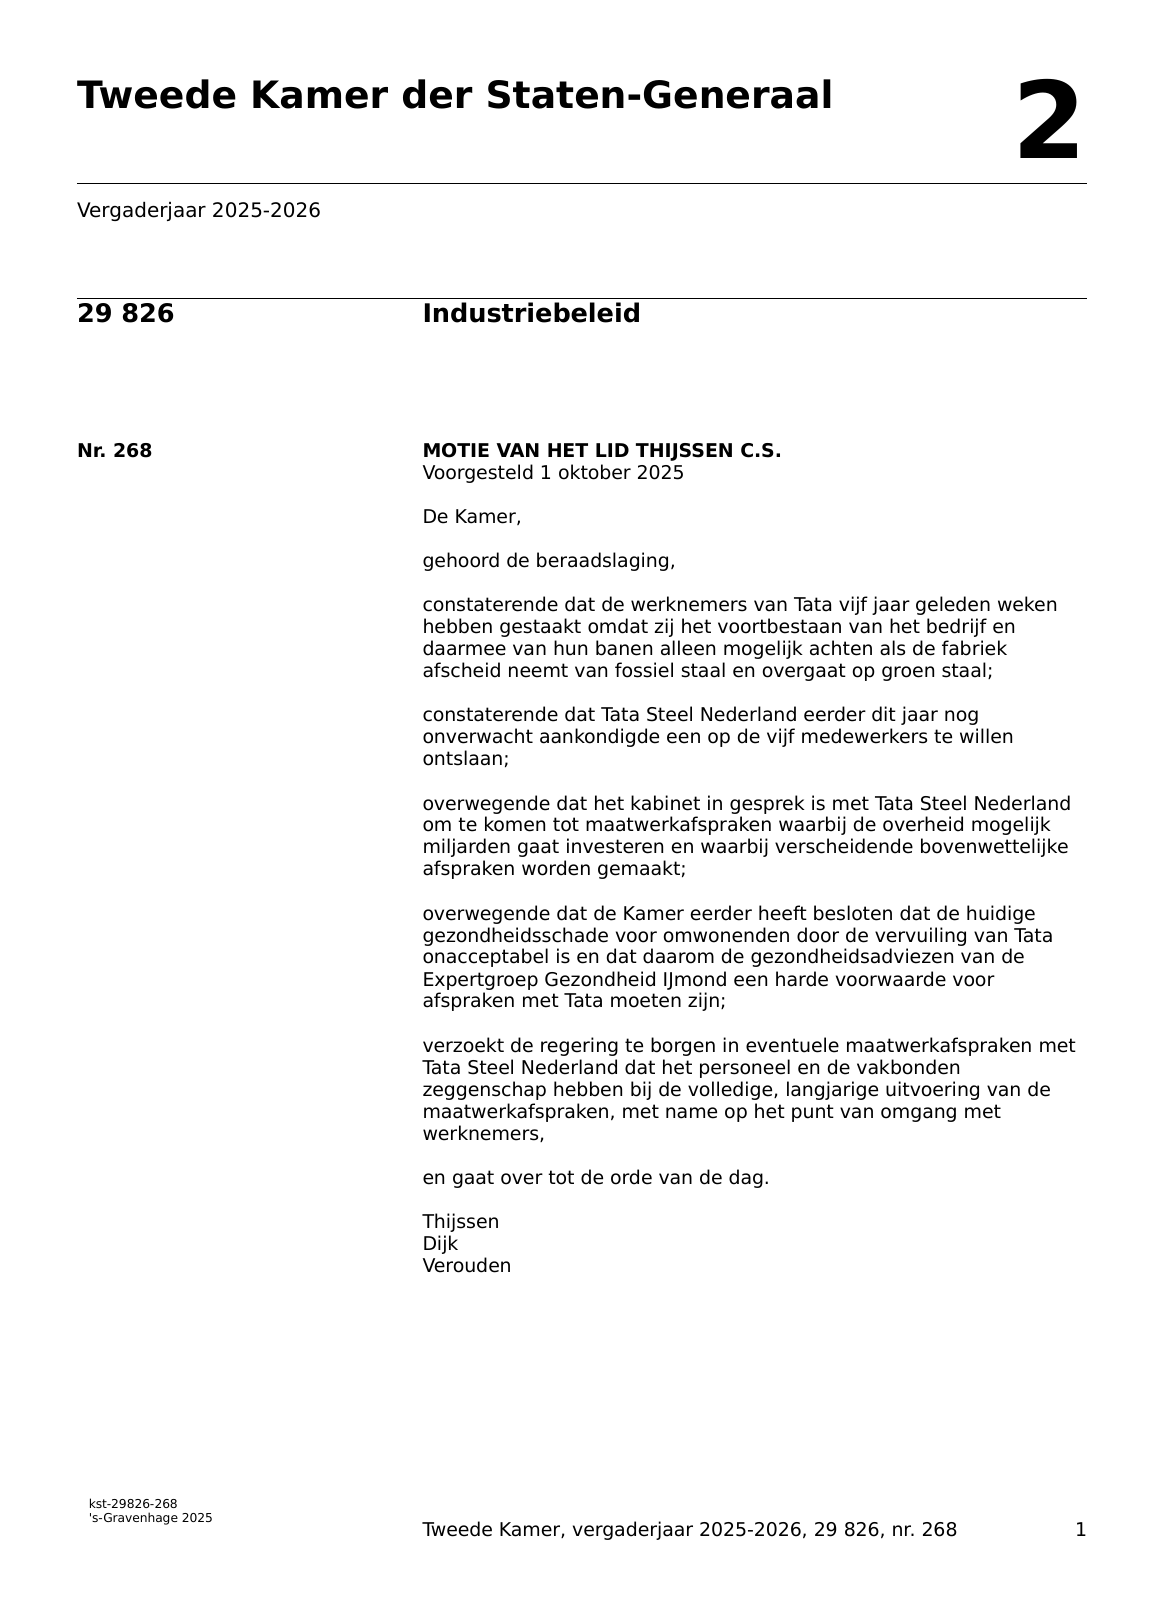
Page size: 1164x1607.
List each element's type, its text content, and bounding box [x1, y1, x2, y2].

subtitle Nr. 268 MOTIE VAN HET LID THIJSSEN C.S. [77, 440, 1087, 462]
text constaterende dat Tata Steel Nederland eerder dit jaar nog onverwacht aankondigde een op de vijf medewerkers te willen ontslaan; [422, 704, 1087, 770]
text en gaat over tot de orde van de dag. [422, 1167, 1087, 1189]
text Voorgesteld 1 oktober 2025 [422, 462, 1087, 484]
text Verouden [422, 1255, 1087, 1277]
text overwegende dat het kabinet in gesprek is met Tata Steel Nederland om te komen tot maatwerkafspraken waarbij de overheid mogelijk miljarden gaat investeren en waarbij verscheidende bovenwettelijke afspraken worden gemaakt; [422, 792, 1087, 880]
text kst-29826-268 [88, 1497, 323, 1511]
text Dijk [422, 1233, 1087, 1255]
text 's-Gravenhage 2025 [88, 1511, 323, 1525]
text overwegende dat de Kamer eerder heeft besloten dat de huidige gezondheidsschade voor omwonenden door de vervuiling van Tata onacceptabel is en dat daarom de gezondheidsadviezen van de Expertgroep Gezondheid IJmond een harde voorwaarde voor afspraken met Tata moeten zijn; [422, 902, 1087, 1012]
table_header Tweede Kamer der Staten-Generaal [77, 59, 886, 183]
text De Kamer, [422, 506, 1087, 528]
table_cell Vergaderjaar 2025-2026 [77, 184, 1087, 298]
subtitle 29 826 Industriebeleid [77, 299, 1087, 329]
text verzoekt de regering te borgen in eventuele maatwerkafspraken met Tata Steel Nederland dat het personeel en de vakbonden zeggenschap hebben bij de volledige, langjarige uitvoering van de maatwerkafspraken, met name op het punt van omgang met werknemers, [422, 1034, 1087, 1144]
text gehoord de beraadslaging, [422, 550, 1087, 572]
table_header 2 [886, 59, 1087, 183]
text Thijssen [422, 1211, 1087, 1233]
text constaterende dat de werknemers van Tata vijf jaar geleden weken hebben gestaakt omdat zij het voortbestaan van het bedrijf en daarmee van hun banen alleen mogelijk achten als de fabriek afscheid neemt van fossiel staal en overgaat op groen staal; [422, 594, 1087, 682]
